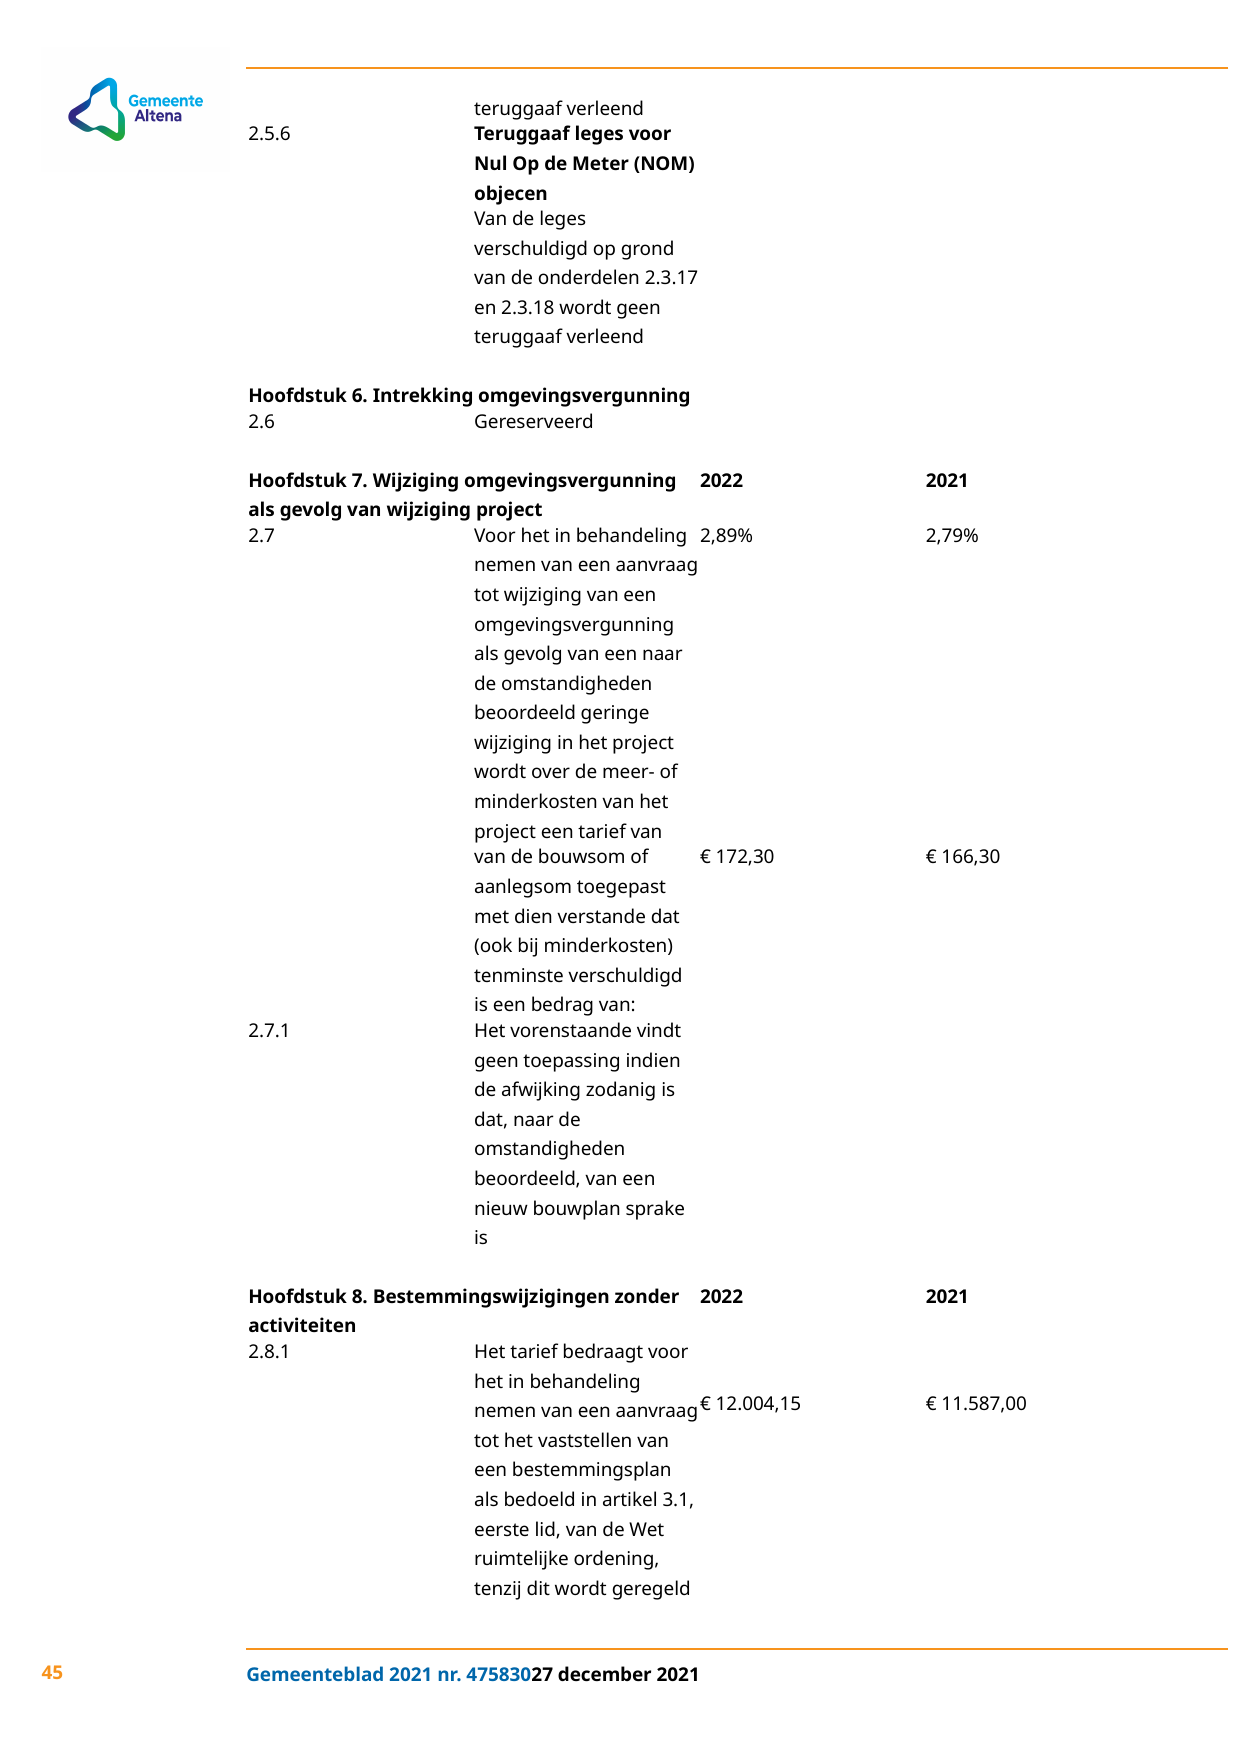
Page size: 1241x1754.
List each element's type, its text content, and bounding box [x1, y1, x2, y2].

table_cell 2,79% [926, 522, 1152, 844]
table_cell 2.7.1 [248, 1017, 474, 1250]
table_cell Het vorenstaande vindt geen toepassing indien de afwijking zodanig is dat, naar de omstandigheden beoordeeld, van een nieuw bouwplan sprake is [474, 1017, 700, 1250]
table_cell Gereserveerd [474, 408, 700, 434]
table_cell € 11.587,00 [926, 1390, 1152, 1601]
table_cell € 172,30 [700, 844, 926, 1017]
table_cell Teruggaaf leges voor Nul Op de Meter (NOM) objecen [474, 121, 700, 205]
table_header Hoofdstuk 6. Intrekking omgevingsvergunning [248, 383, 700, 408]
table_header Hoofdstuk 7. Wijziging omgevingsvergunning als gevolg van wijziging project [248, 467, 700, 522]
table_header [700, 383, 926, 408]
table_header Hoofdstuk 8. Bestemmingswijzigingen zonder activiteiten [248, 1283, 700, 1338]
table_cell [700, 1338, 926, 1364]
table_cell van de bouwsom of aanlegsom toegepast met dien verstande dat (ook bij minderkosten) tenminste verschuldigd is een bedrag van: [474, 844, 700, 1017]
table_cell [700, 121, 926, 205]
table_header 2022 [700, 467, 926, 522]
table_cell [926, 408, 1152, 434]
picture [41, 47, 231, 172]
table_header 2021 [926, 1283, 1152, 1338]
table_cell € 166,30 [926, 844, 1152, 1017]
table_header [926, 383, 1152, 408]
table_cell [926, 121, 1152, 205]
table_cell [248, 844, 474, 1017]
table_cell [926, 95, 1152, 121]
table_cell 2,89% [700, 522, 926, 844]
table_cell [700, 205, 926, 349]
table_cell Het tarief bedraagt voor het in behandeling nemen van een aanvraag tot het vaststellen van een bestemmingsplan als bedoeld in artikel 3.1, eerste lid, van de Wet ruimtelijke ordening, tenzij dit wordt geregeld [474, 1338, 700, 1601]
table_cell [926, 1364, 1152, 1390]
table_cell 2.7 [248, 522, 474, 844]
table_cell [700, 1017, 926, 1250]
table_cell [926, 1338, 1152, 1364]
table_cell [248, 205, 474, 349]
table_cell [926, 205, 1152, 349]
table_header 2021 [926, 467, 1152, 522]
table_cell € 12.004,15 [700, 1390, 926, 1601]
table_cell Van de leges verschuldigd op grond van de onderdelen 2.3.17 en 2.3.18 wordt geen teruggaaf verleend [474, 205, 700, 349]
table_cell 2.5.6 [248, 121, 474, 205]
table_cell 2.6 [248, 408, 474, 434]
table_header 2022 [700, 1283, 926, 1338]
table_cell teruggaaf verleend [474, 95, 700, 121]
table_cell 2.8.1 [248, 1338, 474, 1601]
table_cell [248, 95, 474, 121]
table_cell Voor het in behandeling nemen van een aanvraag tot wijziging van een omgevingsvergunning als gevolg van een naar de omstandigheden beoordeeld geringe wijziging in het project wordt over de meer- of minderkosten van het project een tarief van [474, 522, 700, 844]
table_cell [926, 1017, 1152, 1250]
table_cell [700, 1364, 926, 1390]
table_cell [700, 95, 926, 121]
table_cell [700, 408, 926, 434]
